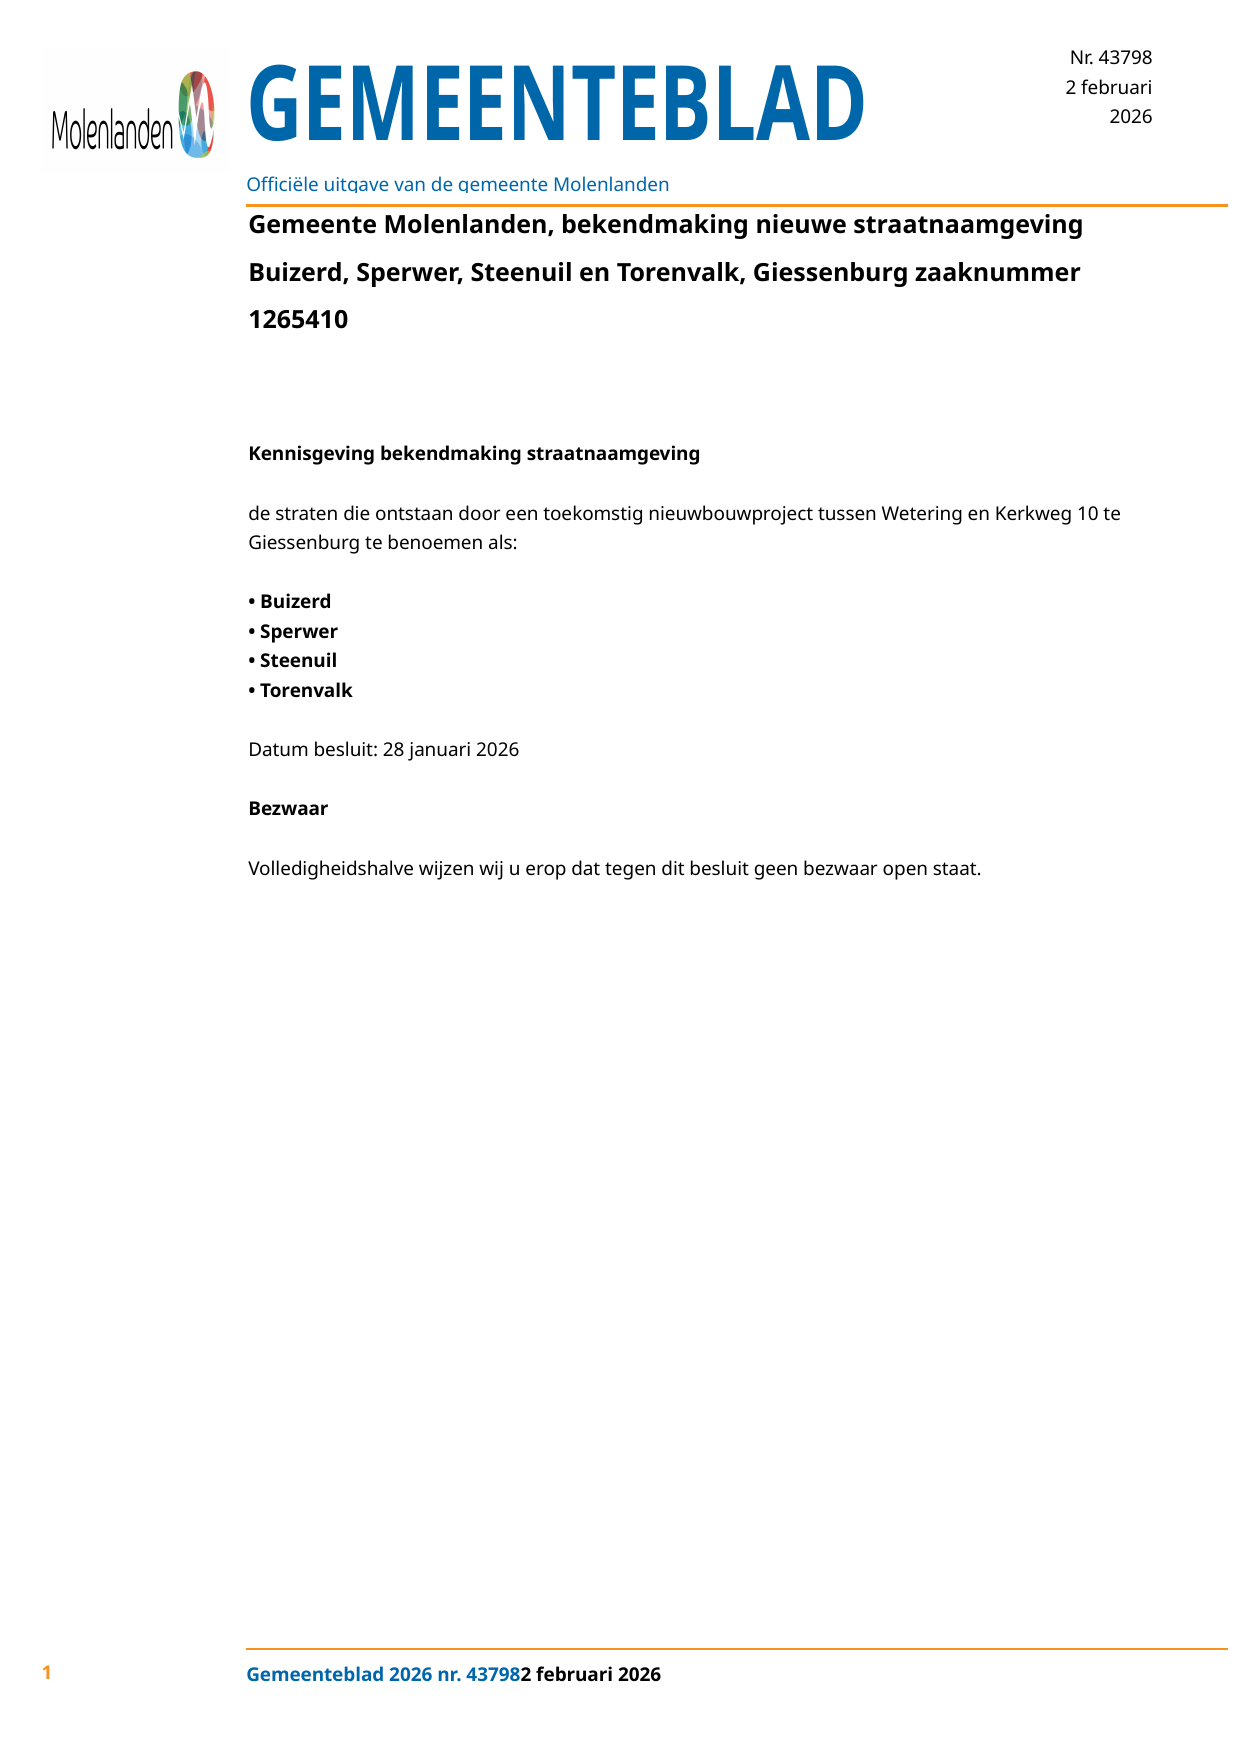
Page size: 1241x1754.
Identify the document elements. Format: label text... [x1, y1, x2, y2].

text de straten die ontstaan door een toekomstig nieuwbouwproject tussen Wetering en Kerkweg 10 te Giessenburg te benoemen als: [248, 500, 1152, 555]
text Kennisgeving bekendmaking straatnaamgeving [248, 441, 1152, 466]
text Volledigheidshalve wijzen wij u erop dat tegen dit besluit geen bezwaar open staat. [248, 855, 1152, 880]
text • Sperwer [248, 618, 1152, 644]
text Bezwaar [248, 796, 1152, 821]
text Gemeente Molenlanden, bekendmaking nieuwe straatnaamgeving Buizerd, Sperwer, Steenuil en Torenvalk, Giessenburg zaaknummer 1265410 [248, 207, 1152, 336]
text • Buizerd [248, 588, 1152, 614]
picture [41, 47, 231, 172]
text Datum besluit: 28 januari 2026 [248, 736, 1152, 762]
text • Steenuil [248, 648, 1152, 673]
text • Torenvalk [248, 677, 1152, 703]
